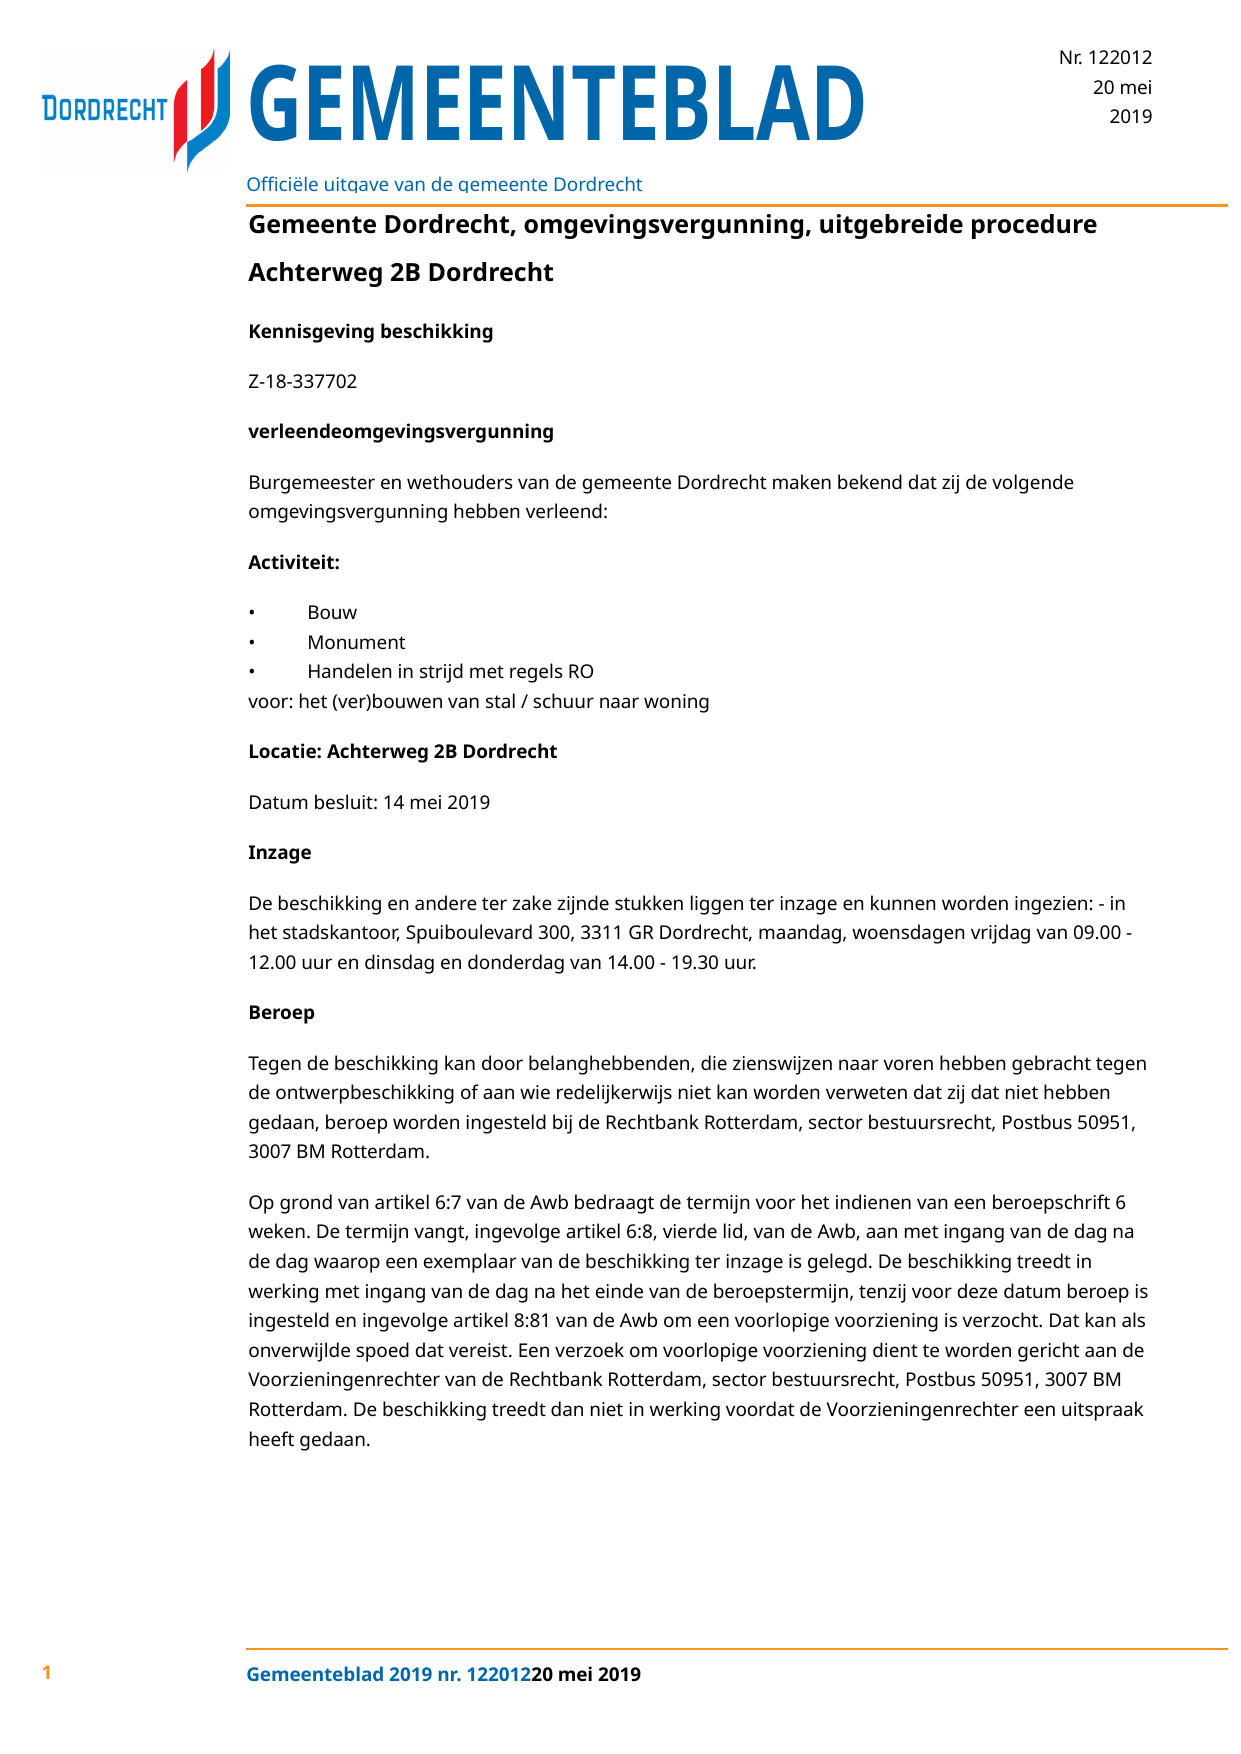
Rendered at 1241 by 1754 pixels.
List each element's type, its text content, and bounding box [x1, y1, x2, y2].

text Burgemeester en wethouders van de gemeente Dordrecht maken bekend dat zij de volgende omgevingsvergunning hebben verleend: [248, 469, 1152, 524]
text Z-18-337702 [248, 368, 1152, 394]
list Handelen in strijd met regels RO [248, 659, 1152, 684]
list Bouw [248, 599, 1152, 625]
text verleendeomgevingsvergunning [248, 419, 1152, 444]
text Inzage [248, 839, 1152, 865]
text Tegen de beschikking kan door belanghebbenden, die zienswijzen naar voren hebben gebracht tegen de ontwerpbeschikking of aan wie redelijkerwijs niet kan worden verweten dat zij dat niet hebben gedaan, beroep worden ingesteld bij de Rechtbank Rotterdam, sector bestuursrecht, Postbus 50951, 3007 BM Rotterdam. [248, 1050, 1152, 1164]
picture [41, 47, 231, 172]
text Locatie: Achterweg 2B Dordrecht [248, 739, 1152, 764]
text Beroep [248, 999, 1152, 1025]
text Datum besluit: 14 mei 2019 [248, 789, 1152, 815]
list Monument [248, 629, 1152, 655]
text voor: het (ver)bouwen van stal / schuur naar woning [248, 688, 1152, 714]
text Gemeente Dordrecht, omgevingsvergunning, uitgebreide procedure Achterweg 2B Dordrecht [248, 207, 1152, 288]
text Activiteit: [248, 549, 1152, 575]
text Op grond van artikel 6:7 van de Awb bedraagt de termijn voor het indienen van een beroepschrift 6 weken. De termijn vangt, ingevolge artikel 6:8, vierde lid, van de Awb, aan met ingang van de dag na de dag waarop een exemplaar van de beschikking ter inzage is gelegd. De beschikking treedt in werking met ingang van de dag na het einde van de beroepstermijn, tenzij voor deze datum beroep is ingesteld en ingevolge artikel 8:81 van de Awb om een voorlopige voorziening is verzocht. Dat kan als onverwijlde spoed dat vereist. Een verzoek om voorlopige voorziening dient te worden gericht aan de Voorzieningenrechter van de Rechtbank Rotterdam, sector bestuursrecht, Postbus 50951, 3007 BM Rotterdam. De beschikking treedt dan niet in werking voordat de Voorzieningenrechter een uitspraak heeft gedaan. [248, 1189, 1152, 1452]
text Kennisgeving beschikking [248, 318, 1152, 344]
text De beschikking en andere ter zake zijnde stukken liggen ter inzage en kunnen worden ingezien: - in het stadskantoor, Spuiboulevard 300, 3311 GR Dordrecht, maandag, woensdagen vrijdag van 09.00 - 12.00 uur en dinsdag en donderdag van 14.00 - 19.30 uur. [248, 890, 1152, 975]
